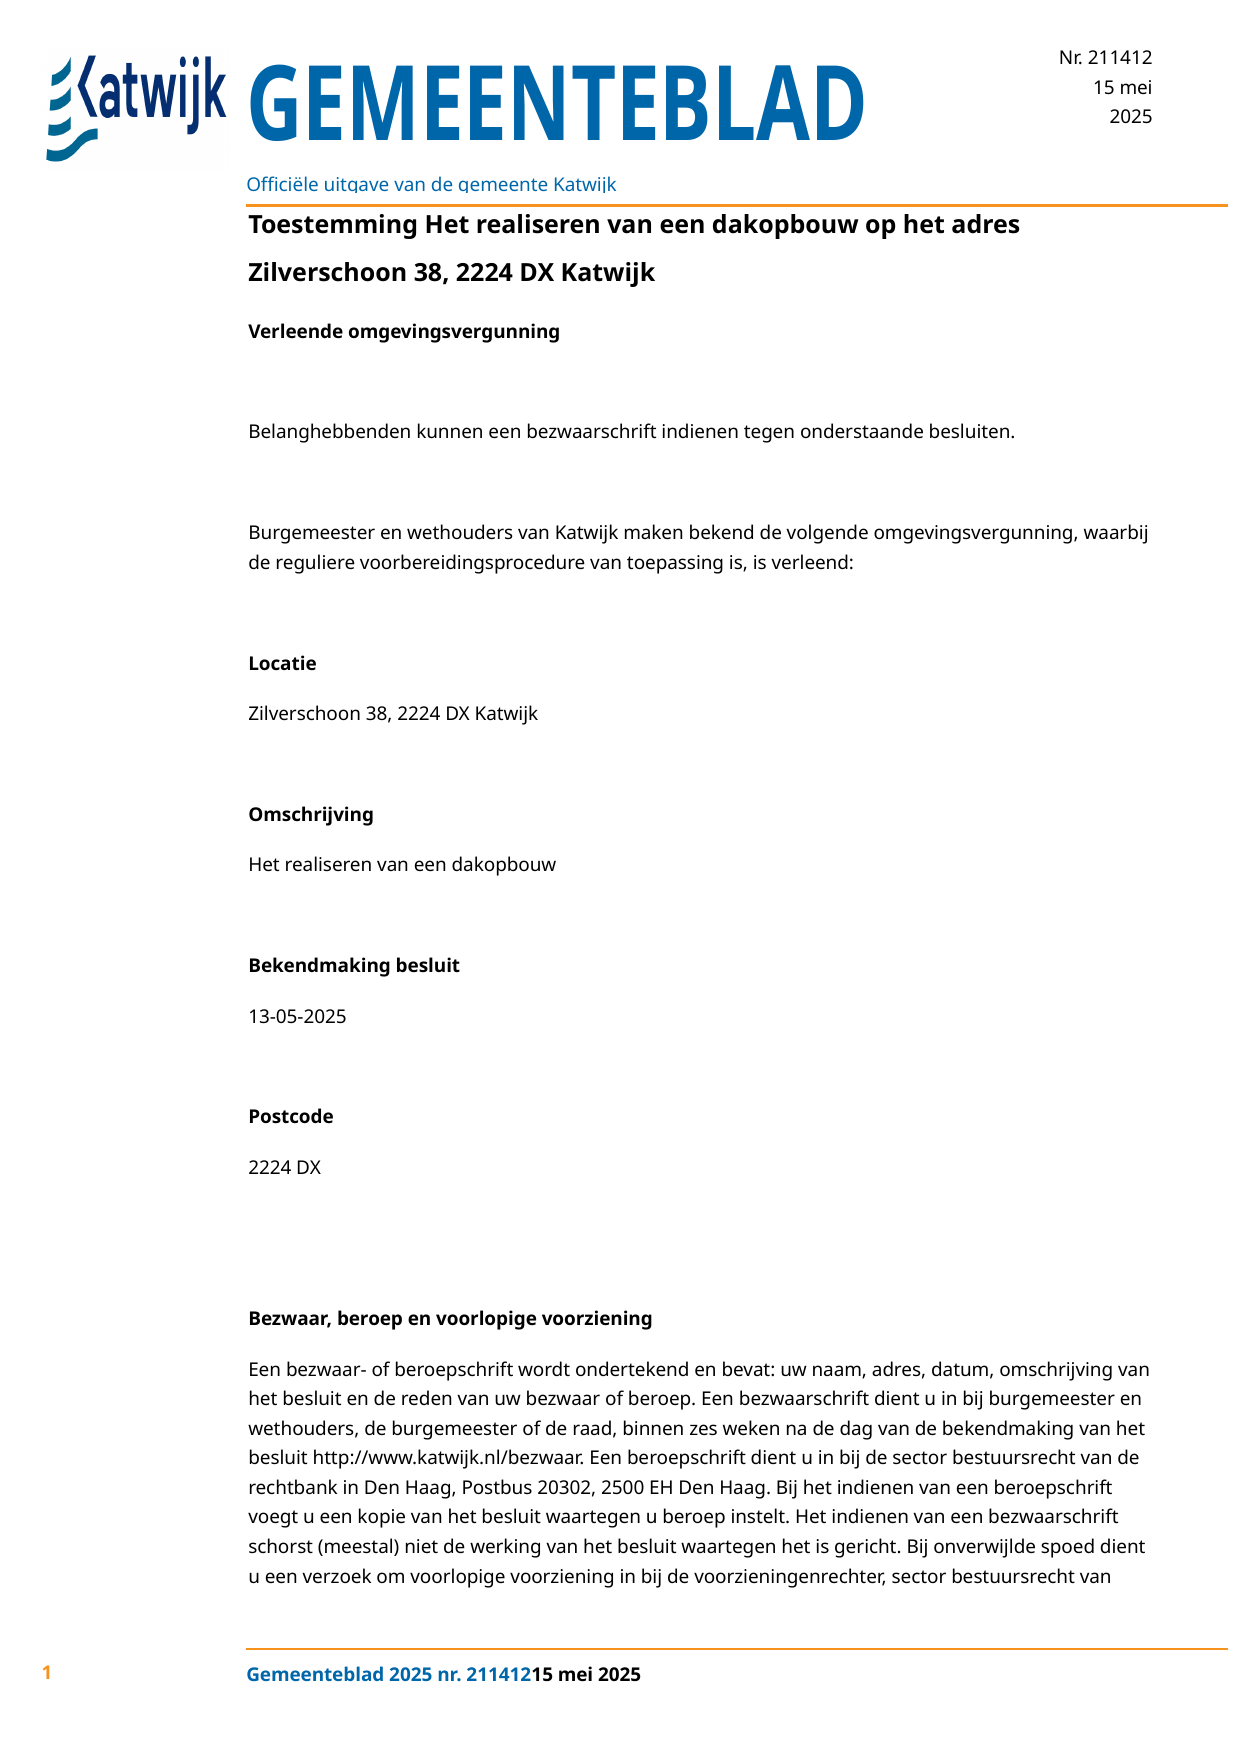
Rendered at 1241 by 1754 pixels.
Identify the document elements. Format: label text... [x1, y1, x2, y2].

text Een bezwaar- of beroepschrift wordt ondertekend en bevat: uw naam, adres, datum, omschrijving van het besluit en de reden van uw bezwaar of beroep. Een bezwaarschrift dient u in bij burgemeester en wethouders, de burgemeester of de raad, binnen zes weken na de dag van de bekendmaking van het besluit http://www.katwijk.nl/bezwaar. Een beroepschrift dient u in bij de sector bestuursrecht van de rechtbank in Den Haag, Postbus 20302, 2500 EH Den Haag. Bij het indienen van een beroepschrift voegt u een kopie van het besluit waartegen u beroep instelt. Het indienen van een bezwaarschrift schorst (meestal) niet de werking van het besluit waartegen het is gericht. Bij onverwijlde spoed dient u een verzoek om voorlopige voorziening in bij de voorzieningenrechter, sector bestuursrecht van [248, 1356, 1152, 1589]
text Belanghebbenden kunnen een bezwaarschrift indienen tegen onderstaande besluiten. [248, 419, 1152, 444]
text Zilverschoon 38, 2224 DX Katwijk [248, 700, 1152, 726]
text Locatie [248, 650, 1152, 676]
text Verleende omgevingsvergunning [248, 318, 1152, 344]
text Postcode [248, 1104, 1152, 1129]
text Omschrijving [248, 801, 1152, 827]
text Burgemeester en wethouders van Katwijk maken bekend de volgende omgevingsvergunning, waarbij de reguliere voorbereidingsprocedure van toepassing is, is verleend: [248, 519, 1152, 575]
text Bekendmaking besluit [248, 952, 1152, 978]
text Toestemming Het realiseren van een dakopbouw op het adres Zilverschoon 38, 2224 DX Katwijk [248, 207, 1152, 288]
text Bezwaar, beroep en voorlopige voorziening [248, 1305, 1152, 1331]
text 2224 DX [248, 1154, 1152, 1180]
text Het realiseren van een dakopbouw [248, 852, 1152, 877]
picture [41, 47, 231, 172]
text 13-05-2025 [248, 1003, 1152, 1029]
